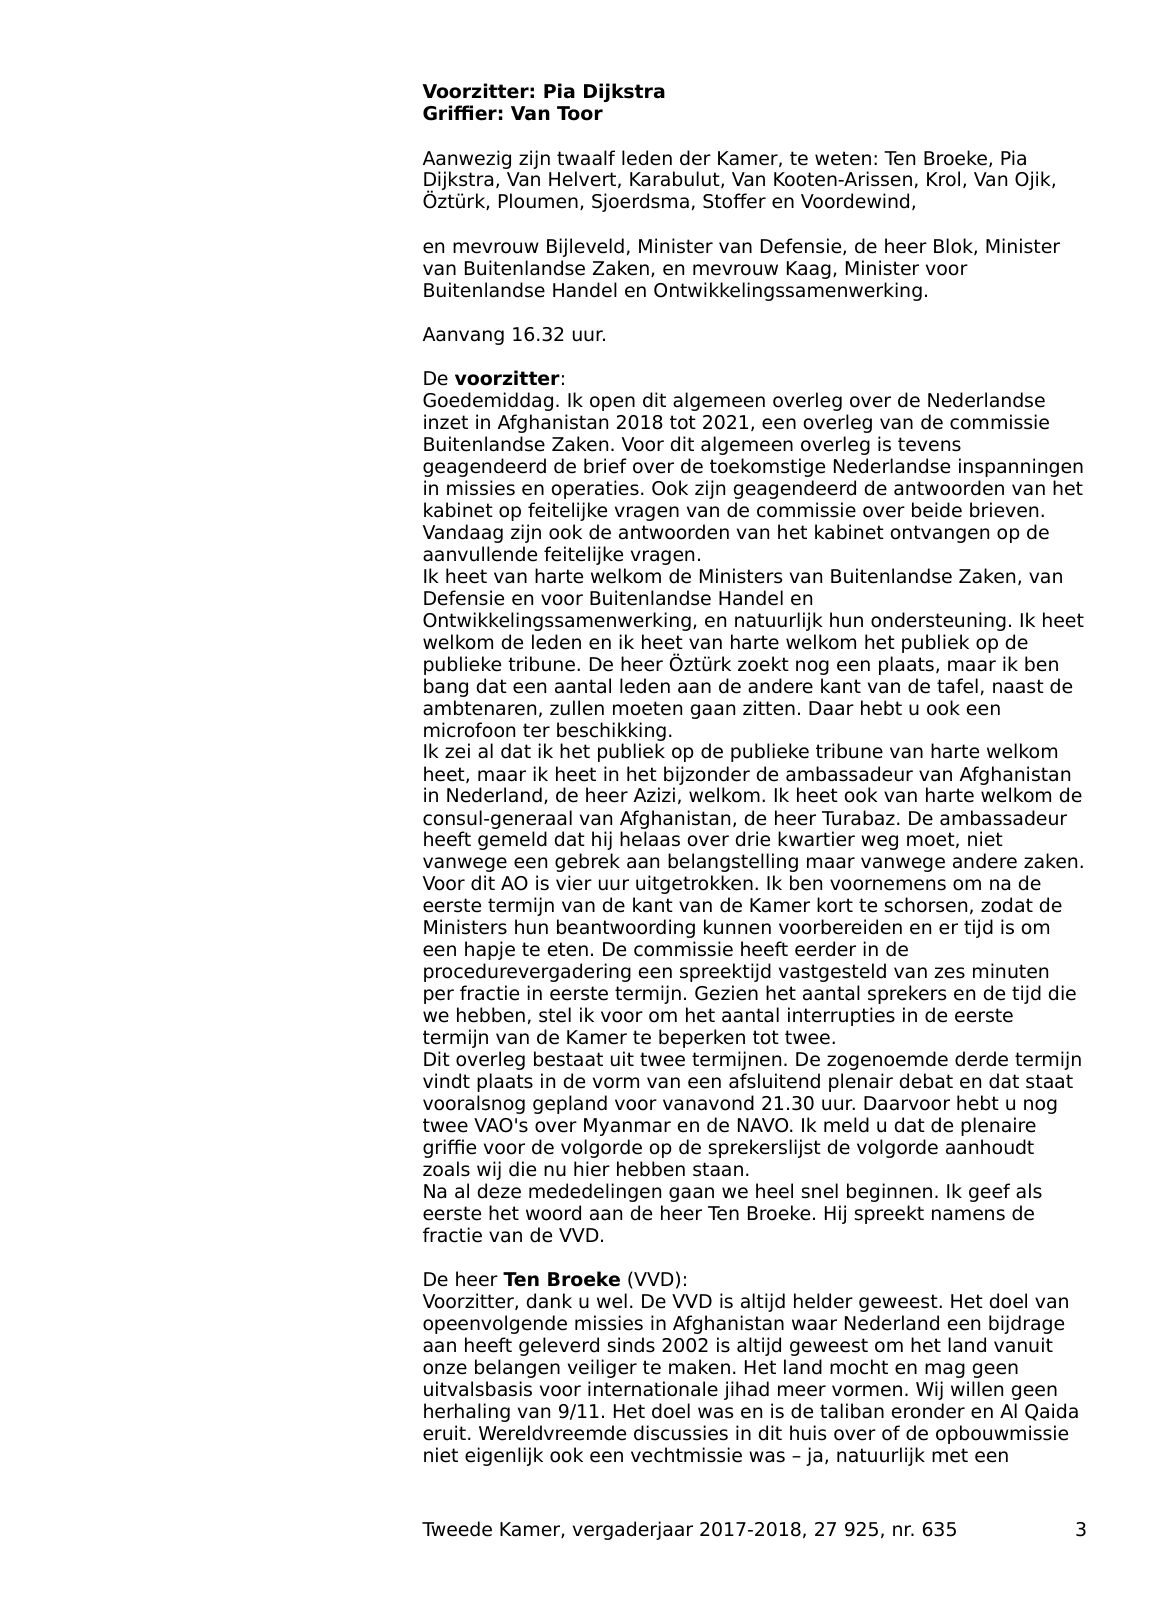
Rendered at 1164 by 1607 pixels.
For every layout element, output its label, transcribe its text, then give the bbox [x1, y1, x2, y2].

text Ik zei al dat ik het publiek op de publieke tribune van harte welkom heet, maar ik heet in het bijzonder de ambassadeur van Afghanistan in Nederland, de heer Azizi, welkom. Ik heet ook van harte welkom de consul-generaal van Afghanistan, de heer Turabaz. De ambassadeur heeft gemeld dat hij helaas over drie kwartier weg moet, niet vanwege een gebrek aan belangstelling maar vanwege andere zaken. [422, 741, 1087, 873]
text Griffier: Van Toor [422, 103, 1087, 125]
text en mevrouw Bijleveld, Minister van Defensie, de heer Blok, Minister van Buitenlandse Zaken, en mevrouw Kaag, Minister voor Buitenlandse Handel en Ontwikkelingssamenwerking. [422, 236, 1087, 301]
text De heer Ten Broeke (VVD): [422, 1269, 1087, 1291]
text Voorzitter: Pia Dijkstra [422, 81, 1087, 103]
text De voorzitter: [422, 368, 1087, 390]
text Aanwezig zijn twaalf leden der Kamer, te weten: Ten Broeke, Pia Dijkstra, Van Helvert, Karabulut, Van Kooten-Arissen, Krol, Van Ojik, Öztürk, Ploumen, Sjoerdsma, Stoffer en Voordewind, [422, 147, 1087, 213]
text Dit overleg bestaat uit twee termijnen. De zogenoemde derde termijn vindt plaats in de vorm van een afsluitend plenair debat en dat staat vooralsnog gepland voor vanavond 21.30 uur. Daarvoor hebt u nog twee VAO's over Myanmar en de NAVO. Ik meld u dat de plenaire griffie voor de volgorde op de sprekerslijst de volgorde aanhoudt zoals wij die nu hier hebben staan. [422, 1049, 1087, 1181]
text Na al deze mededelingen gaan we heel snel beginnen. Ik geef als eerste het woord aan de heer Ten Broeke. Hij spreekt namens de fractie van de VVD. [422, 1181, 1087, 1247]
text Voor dit AO is vier uur uitgetrokken. Ik ben voornemens om na de eerste termijn van de kant van de Kamer kort te schorsen, zodat de Ministers hun beantwoording kunnen voorbereiden en er tijd is om een hapje te eten. De commissie heeft eerder in de procedurevergadering een spreektijd vastgesteld van zes minuten per fractie in eerste termijn. Gezien het aantal sprekers en de tijd die we hebben, stel ik voor om het aantal interrupties in de eerste termijn van de Kamer te beperken tot twee. [422, 873, 1087, 1049]
text Ik heet van harte welkom de Ministers van Buitenlandse Zaken, van Defensie en voor Buitenlandse Handel en Ontwikkelingssamenwerking, en natuurlijk hun ondersteuning. Ik heet welkom de leden en ik heet van harte welkom het publiek op de publieke tribune. De heer Öztürk zoekt nog een plaats, maar ik ben bang dat een aantal leden aan de andere kant van de tafel, naast de ambtenaren, zullen moeten gaan zitten. Daar hebt u ook een microfoon ter beschikking. [422, 566, 1087, 741]
text Goedemiddag. Ik open dit algemeen overleg over de Nederlandse inzet in Afghanistan 2018 tot 2021, een overleg van de commissie Buitenlandse Zaken. Voor dit algemeen overleg is tevens geagendeerd de brief over de toekomstige Nederlandse inspanningen in missies en operaties. Ook zijn geagendeerd de antwoorden van het kabinet op feitelijke vragen van de commissie over beide brieven. Vandaag zijn ook de antwoorden van het kabinet ontvangen op de aanvullende feitelijke vragen. [422, 390, 1087, 566]
text Voorzitter, dank u wel. De VVD is altijd helder geweest. Het doel van opeenvolgende missies in Afghanistan waar Nederland een bijdrage aan heeft geleverd sinds 2002 is altijd geweest om het land vanuit onze belangen veiliger te maken. Het land mocht en mag geen uitvalsbasis voor internationale jihad meer vormen. Wij willen geen herhaling van 9/11. Het doel was en is de taliban eronder en Al Qaida eruit. Wereldvreemde discussies in dit huis over of de opbouwmissie niet eigenlijk ook een vechtmissie was – ja, natuurlijk met een [422, 1291, 1087, 1467]
text Aanvang 16.32 uur. [422, 324, 1087, 346]
